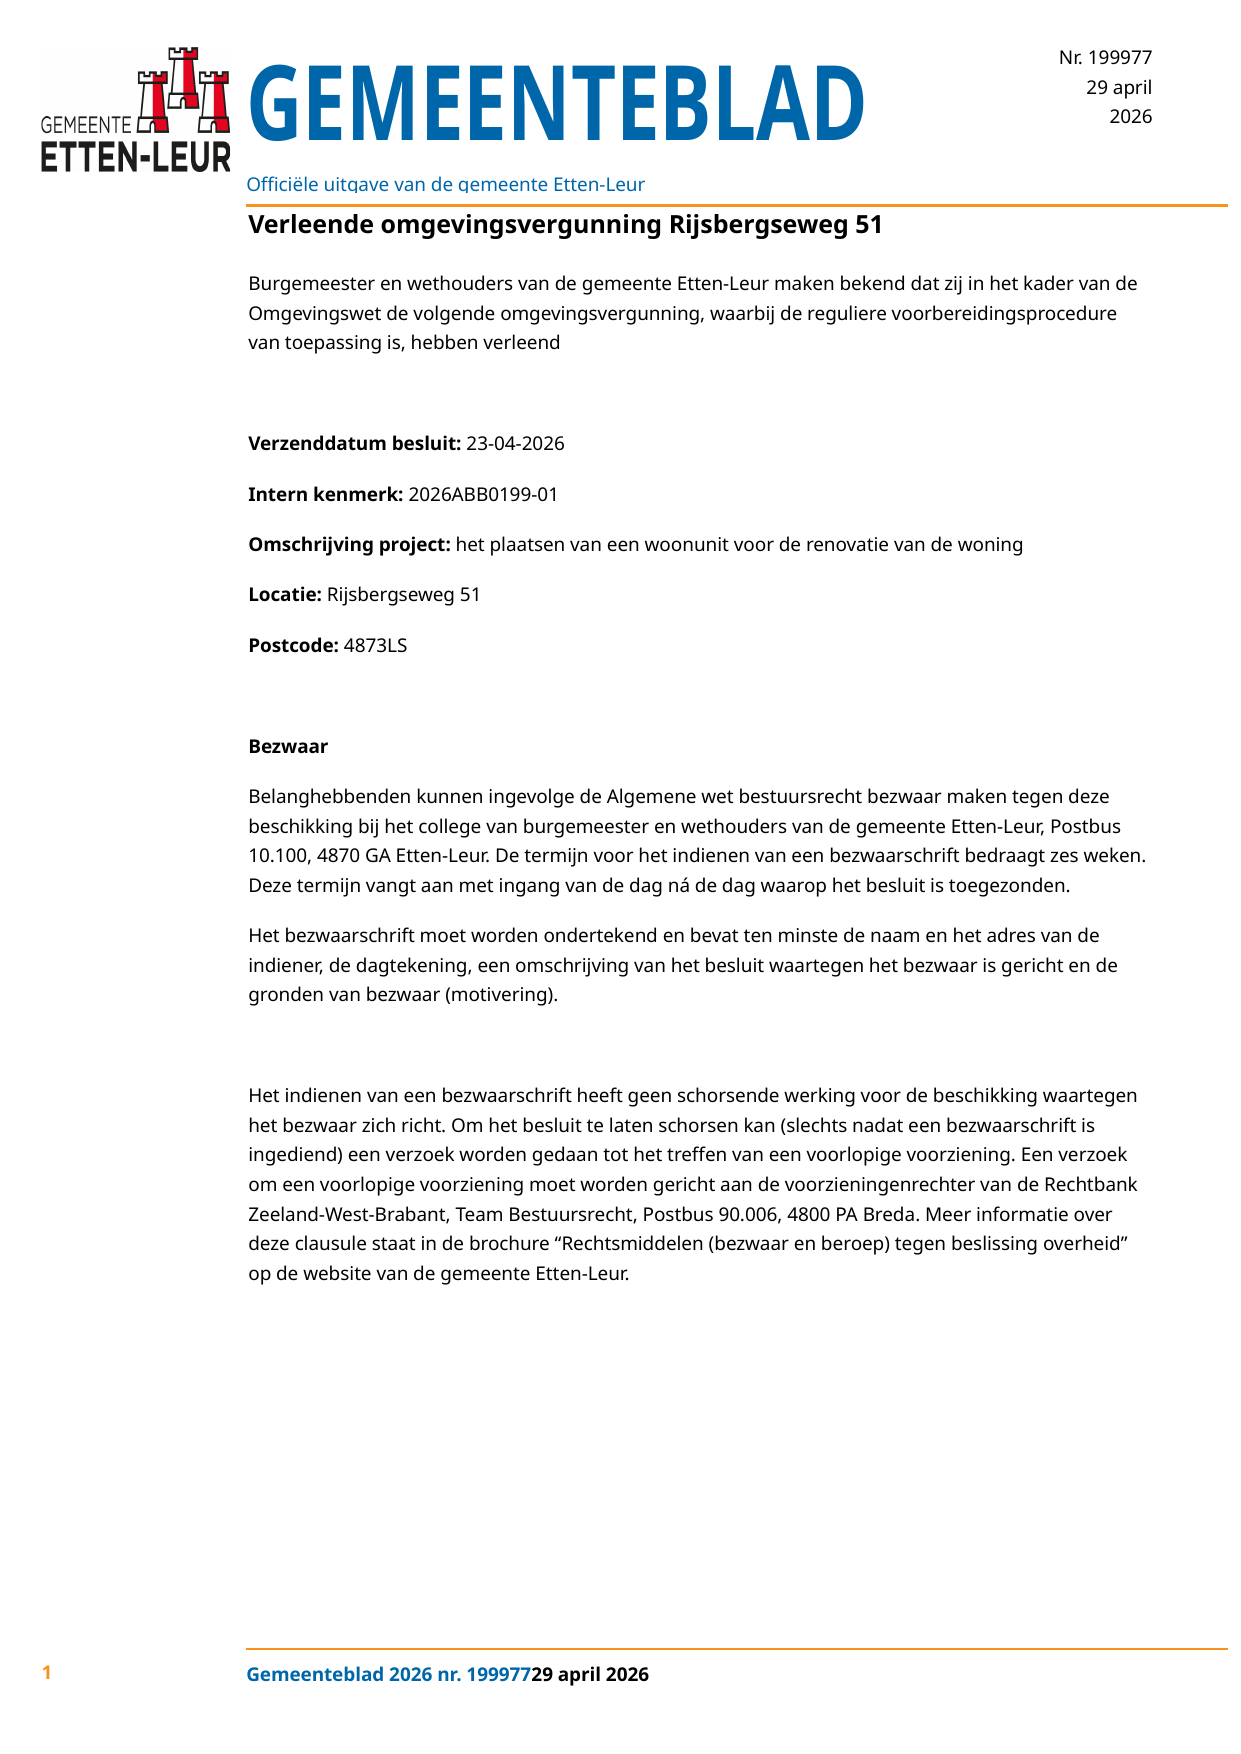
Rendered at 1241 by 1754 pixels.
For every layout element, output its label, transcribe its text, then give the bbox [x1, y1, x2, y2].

text Verleende omgevingsvergunning Rijsbergseweg 51 [248, 207, 1152, 241]
text Burgemeester en wethouders van de gemeente Etten-Leur maken bekend dat zij in het kader van de Omgevingswet de volgende omgevingsvergunning, waarbij de reguliere voorbereidingsprocedure van toepassing is, hebben verleend [248, 270, 1152, 355]
text Belanghebbenden kunnen ingevolge de Algemene wet bestuursrecht bezwaar maken tegen deze beschikking bij het college van burgemeester en wethouders van de gemeente Etten-Leur, Postbus 10.100, 4870 GA Etten-Leur. De termijn voor het indienen van een bezwaarschrift bedraagt zes weken. Deze termijn vangt aan met ingang van de dag ná de dag waarop het besluit is toegezonden. [248, 783, 1152, 898]
picture [41, 47, 231, 172]
text Omschrijving project: het plaatsen van een woonunit voor de renovatie van de woning [248, 531, 1152, 557]
text Locatie: Rijsbergseweg 51 [248, 582, 1152, 607]
text Intern kenmerk: 2026ABB0199-01 [248, 481, 1152, 506]
text Verzenddatum besluit: 23-04-2026 [248, 430, 1152, 456]
text Het bezwaarschrift moet worden ondertekend en bevat ten minste de naam en het adres van de indiener, de dagtekening, een omschrijving van het besluit waartegen het bezwaar is gericht en de gronden van bezwaar (motivering). [248, 922, 1152, 1007]
text Het indienen van een bezwaarschrift heeft geen schorsende werking voor de beschikking waartegen het bezwaar zich richt. Om het besluit te laten schorsen kan (slechts nadat een bezwaarschrift is ingediend) een verzoek worden gedaan tot het treffen van een voorlopige voorziening. Een verzoek om een voorlopige voorziening moet worden gericht aan de voorzieningenrechter van de Rechtbank Zeeland-West-Brabant, Team Bestuursrecht, Postbus 90.006, 4800 PA Breda. Meer informatie over deze clausule staat in de brochure “Rechtsmiddelen (bezwaar en beroep) tegen beslissing overheid” op de website van de gemeente Etten-Leur. [248, 1082, 1152, 1286]
text Bezwaar [248, 733, 1152, 758]
text Postcode: 4873LS [248, 632, 1152, 658]
